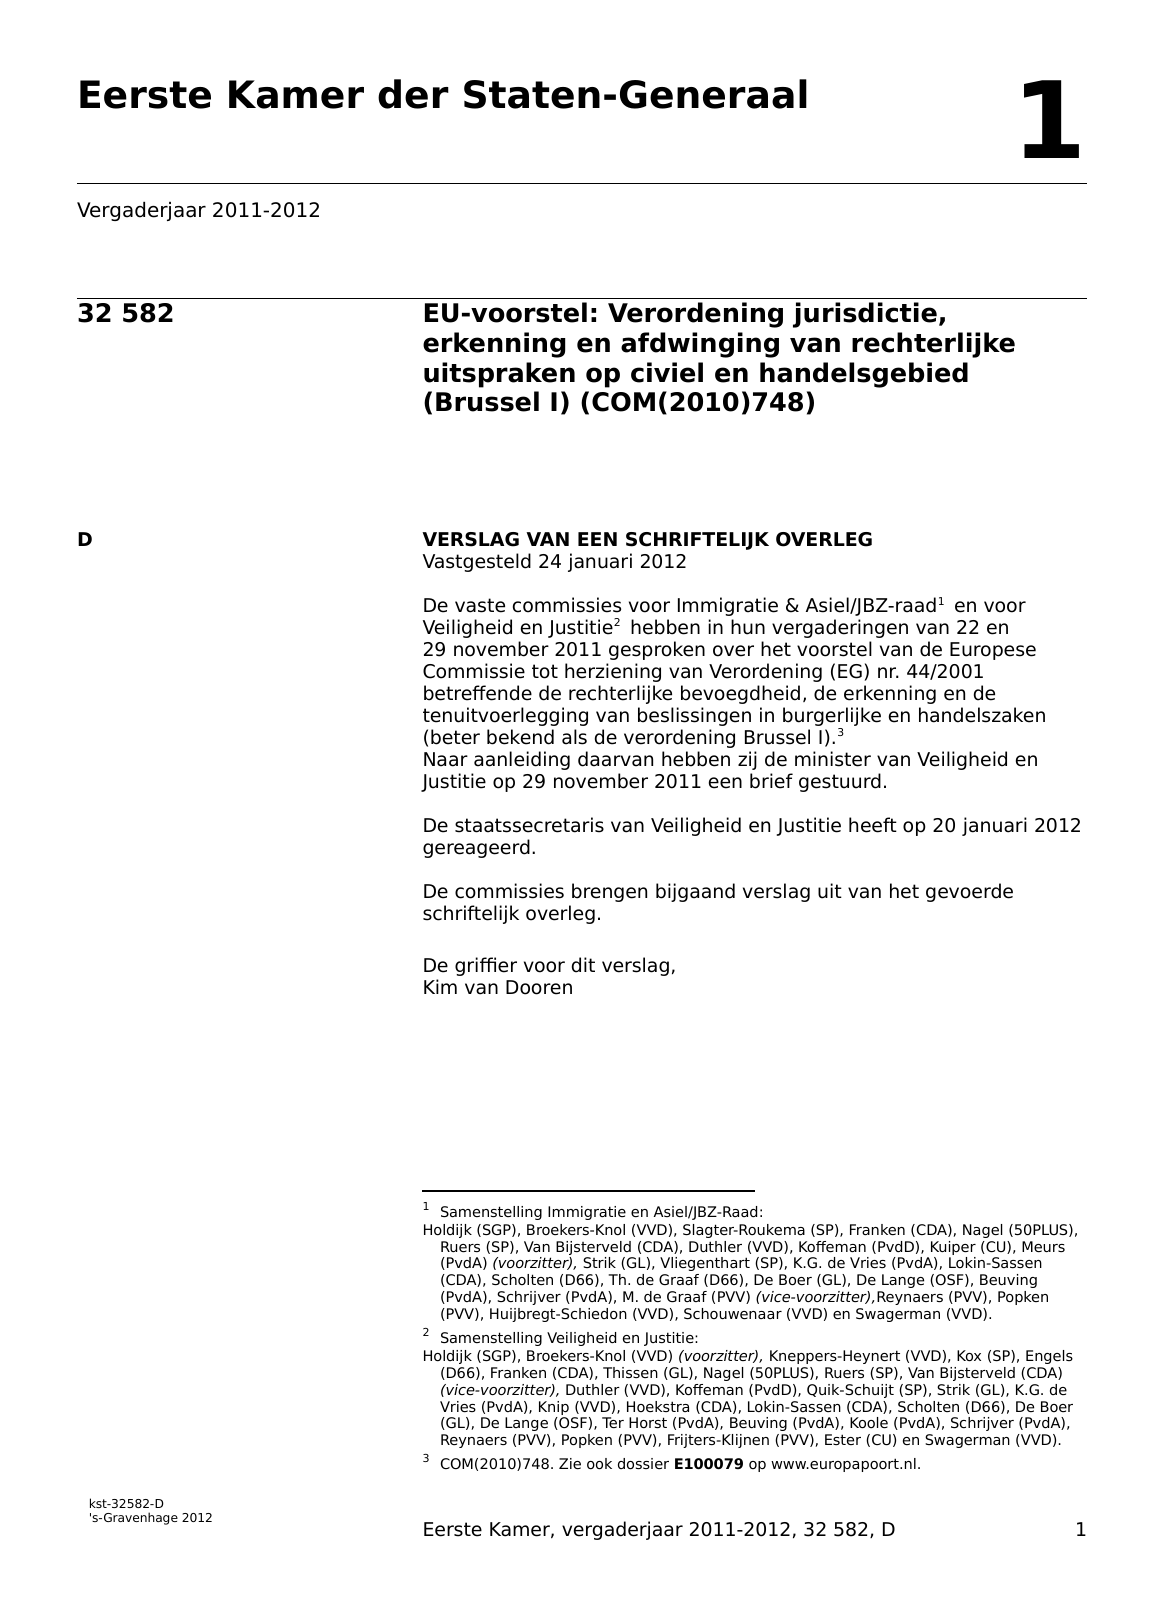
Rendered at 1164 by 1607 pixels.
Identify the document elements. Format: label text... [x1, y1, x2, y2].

text 's-Gravenhage 2012 [88, 1511, 323, 1525]
text De commissies brengen bijgaand verslag uit van het gevoerde schriftelijk overleg. [422, 881, 1087, 925]
subtitle D VERSLAG VAN EEN SCHRIFTELIJK OVERLEG [77, 529, 1087, 551]
text De vaste commissies voor Immigratie & Asiel/JBZ-raad en voor Veiligheid en Justitie hebben in hun vergaderingen van 22 en 29 november 2011 gesproken over het voorstel van de Europese Commissie tot herziening van Verordening (EG) nr. 44/2001 betreffende de rechterlijke bevoegdheid, de erkenning en de tenuitvoerlegging van beslissingen in burgerlijke en handelszaken (beter bekend als de verordening Brussel I). [422, 595, 1087, 749]
table_cell Vergaderjaar 2011-2012 [77, 184, 1087, 298]
table_header Eerste Kamer der Staten-Generaal [77, 59, 886, 183]
text Holdijk (SGP), Broekers-Knol (VVD) (voorzitter), Kneppers-Heynert (VVD), Kox (SP), Engels (D66), Franken (CDA), Thissen (GL), Nagel (50PLUS), Ruers (SP), Van Bijsterveld (CDA) (vice-voorzitter), Duthler (VVD), Koffeman (PvdD), Quik-Schuijt (SP), Strik (GL), K.G. de Vries (PvdA), Knip (VVD), Hoekstra (CDA), Lokin-Sassen (CDA), Scholten (D66), De Boer (GL), De Lange (OSF), Ter Horst (PvdA), Beuving (PvdA), Koole (PvdA), Schrijver (PvdA), Reynaers (PVV), Popken (PVV), Frijters-Klijnen (PVV), Ester (CU) en Swagerman (VVD). [422, 1348, 1087, 1449]
subtitle 32 582 EU-voorstel: Verordening jurisdictie, erkenning en afdwinging van rechterlijke uitspraken op civiel en handelsgebied (Brussel I) (COM(2010)748) [77, 299, 1087, 418]
table_header 1 [886, 59, 1087, 183]
text Samenstelling Veiligheid en Justitie: [422, 1326, 1087, 1348]
text De staatssecretaris van Veiligheid en Justitie heeft op 20 januari 2012 gereageerd. [422, 815, 1087, 859]
text De griffier voor dit verslag, Kim van Dooren [422, 955, 1087, 999]
text Naar aanleiding daarvan hebben zij de minister van Veiligheid en Justitie op 29 november 2011 een brief gestuurd. [422, 749, 1087, 793]
text COM(2010)748. Zie ook dossier E100079 op www.europapoort.nl. [422, 1452, 1087, 1474]
text kst-32582-D [88, 1497, 323, 1511]
text Holdijk (SGP), Broekers-Knol (VVD), Slagter-Roukema (SP), Franken (CDA), Nagel (50PLUS), Ruers (SP), Van Bijsterveld (CDA), Duthler (VVD), Koffeman (PvdD), Kuiper (CU), Meurs (PvdA) (voorzitter), Strik (GL), Vliegenthart (SP), K.G. de Vries (PvdA), Lokin-Sassen (CDA), Scholten (D66), Th. de Graaf (D66), De Boer (GL), De Lange (OSF), Beuving (PvdA), Schrijver (PvdA), M. de Graaf (PVV) (vice-voorzitter),Reynaers (PVV), Popken (PVV), Huijbregt-Schiedon (VVD), Schouwenaar (VVD) en Swagerman (VVD). [422, 1222, 1087, 1323]
text Vastgesteld 24 januari 2012 [422, 551, 1087, 573]
text Samenstelling Immigratie en Asiel/JBZ-Raad: [422, 1200, 1087, 1222]
